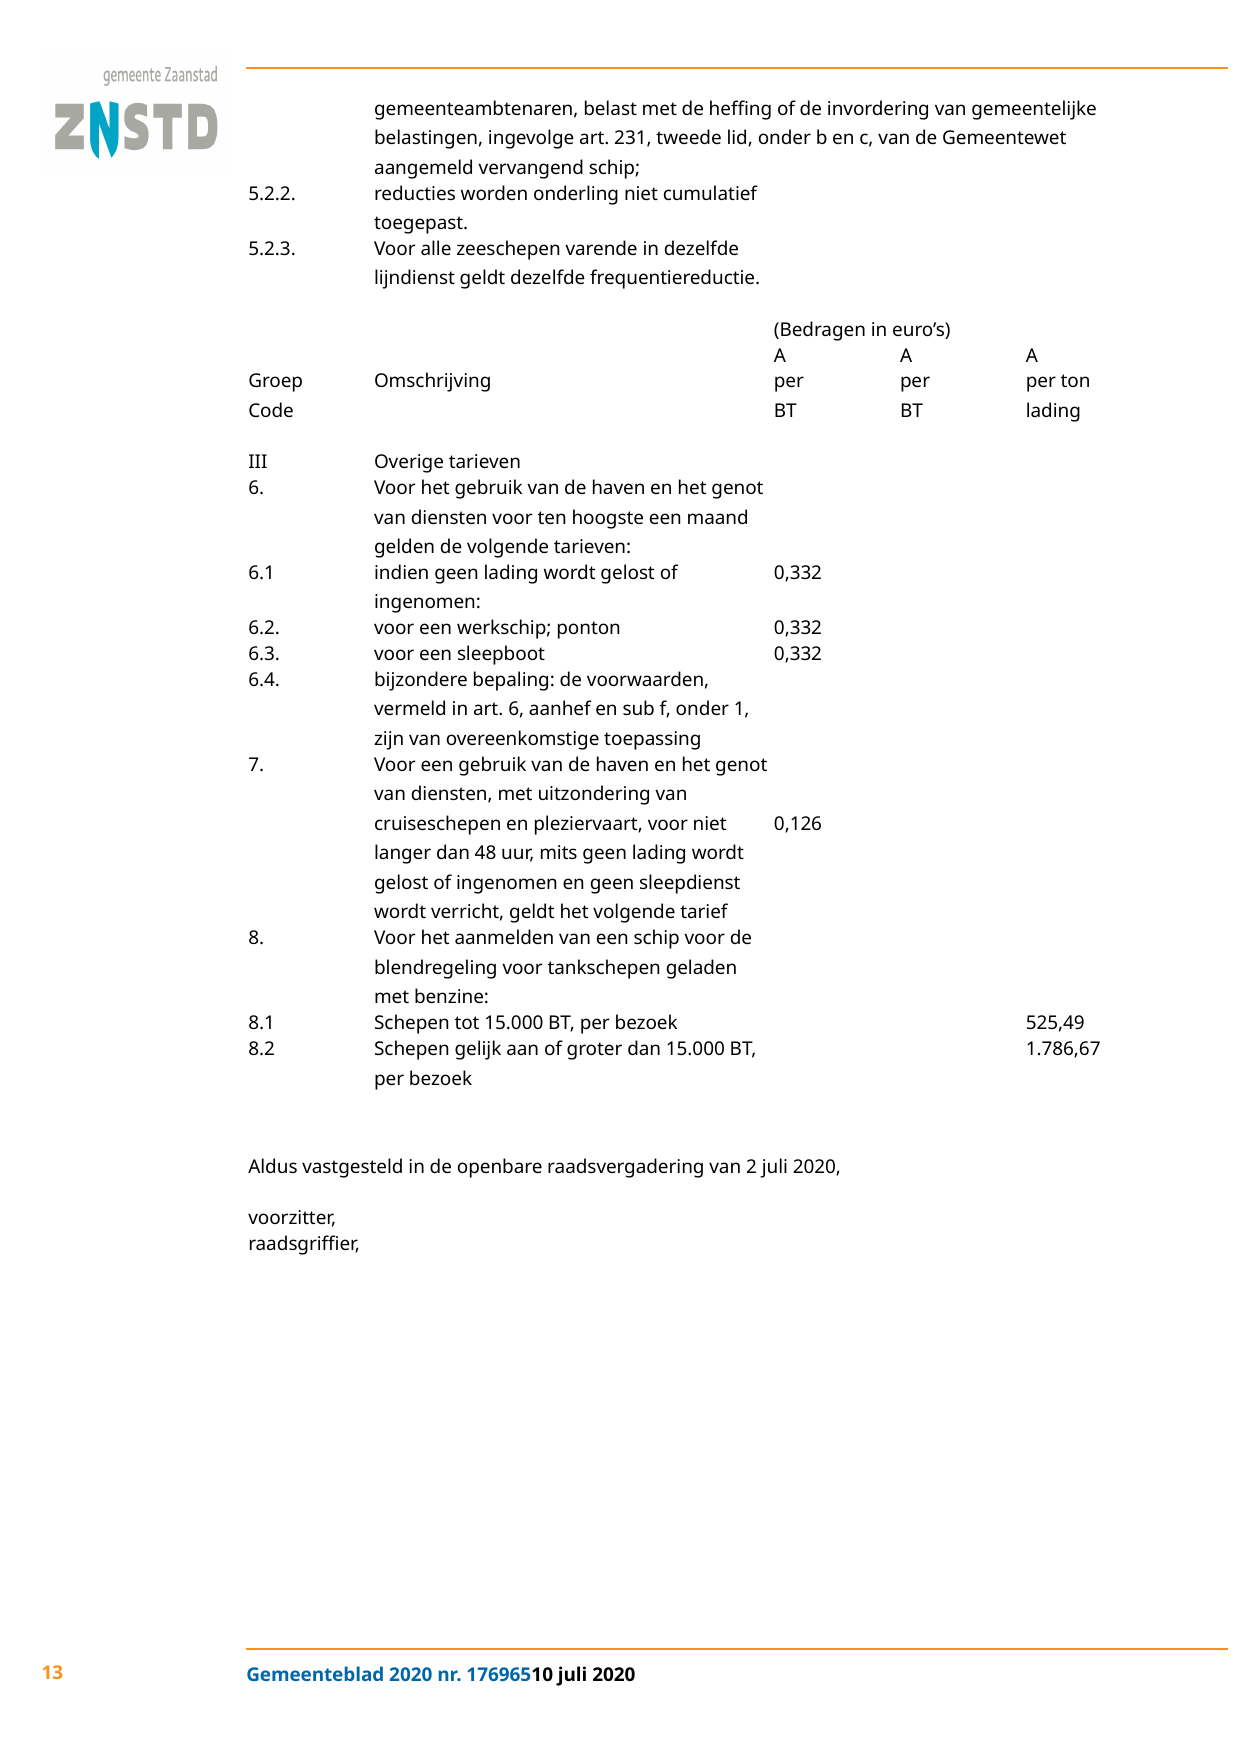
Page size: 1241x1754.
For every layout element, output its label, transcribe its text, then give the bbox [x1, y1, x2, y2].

table_cell [248, 95, 374, 180]
table_cell [774, 925, 900, 1009]
table_cell A [1026, 342, 1152, 367]
table_cell voor een sleepboot [374, 640, 774, 666]
table_cell [900, 751, 1026, 924]
table_cell [774, 474, 900, 559]
table_cell [1026, 559, 1152, 614]
text Aldus vastgesteld in de openbare raadsvergadering van 2 juli 2020, [248, 1153, 1152, 1178]
table_cell Voor alle zeeschepen varende in dezelfde lijndienst geldt dezelfde frequentiereductie. [374, 235, 774, 290]
table_cell [900, 235, 1026, 290]
table_cell Voor het aanmelden van een schip voor de blendregeling voor tankschepen geladen met benzine: [374, 925, 774, 1009]
table_cell [774, 1009, 900, 1035]
table_cell indien geen lading wordt gelost of ingenomen: [374, 559, 774, 614]
text raadsgriffier, [248, 1230, 1152, 1256]
table_cell bijzondere bepaling: de voorwaarden, vermeld in art. 6, aanhef en sub f, onder 1, zijn van overeenkomstige toepassing [374, 666, 774, 751]
table_cell 8. [248, 925, 374, 1009]
table_cell III [248, 449, 374, 474]
table_cell [900, 615, 1026, 640]
table_cell [900, 925, 1026, 1009]
table_cell [1026, 235, 1152, 290]
table_cell Groep Code [248, 368, 374, 423]
table_cell Voor een gebruik van de haven en het genot van diensten, met uitzondering van cruiseschepen en pleziervaart, voor niet langer dan 48 uur, mits geen lading wordt gelost of ingenomen en geen sleepdienst wordt verricht, geldt het volgende tarief [374, 751, 774, 924]
picture [41, 47, 231, 172]
table_cell Voor het gebruik van de haven en het genot van diensten voor ten hoogste een maand gelden de volgende tarieven: [374, 474, 774, 559]
table_cell A [900, 342, 1026, 367]
table_cell [900, 449, 1026, 474]
table_cell [1026, 751, 1152, 924]
table_cell [774, 449, 900, 474]
table_cell gemeenteambtenaren, belast met de heffing of de invordering van gemeentelijke belastingen, ingevolge art. 231, tweede lid, onder b en c, van de Gemeentewet aangemeld vervangend schip; [374, 95, 1152, 180]
table_cell 6.2. [248, 615, 374, 640]
table_cell [774, 235, 900, 290]
table_cell [900, 1009, 1026, 1035]
table_cell [1026, 640, 1152, 666]
table_cell [900, 640, 1026, 666]
table_cell reducties worden onderling niet cumulatief toegepast. [374, 180, 774, 235]
table_cell [1026, 180, 1152, 235]
table_cell Overige tarieven [374, 449, 774, 474]
table_cell [900, 666, 1026, 751]
table_cell 5.2.2. [248, 180, 374, 235]
table_cell 0,126 [774, 751, 900, 924]
table_cell [248, 342, 374, 367]
table_cell 0,332 [774, 559, 900, 614]
table_cell (Bedragen in euro’s) [774, 316, 1152, 342]
table_cell 6. [248, 474, 374, 559]
table_cell [1026, 449, 1152, 474]
table_cell 7. [248, 751, 374, 924]
table_cell [374, 316, 774, 342]
table_cell [1026, 615, 1152, 640]
table_cell [900, 559, 1026, 614]
table_cell 1.786,67 [1026, 1035, 1152, 1090]
table_cell [1026, 925, 1152, 1009]
table_cell [248, 290, 1152, 316]
table_cell [248, 316, 374, 342]
table_cell per BT [900, 368, 1026, 423]
table_cell 0,332 [774, 640, 900, 666]
table_cell [900, 1035, 1026, 1090]
table_cell 525,49 [1026, 1009, 1152, 1035]
table_cell A [774, 342, 900, 367]
table_cell [900, 474, 1026, 559]
table_cell 8.1 [248, 1009, 374, 1035]
table_cell [1026, 474, 1152, 559]
table_cell per ton lading [1026, 368, 1152, 423]
table_cell [774, 180, 900, 235]
table_cell 0,332 [774, 615, 900, 640]
table_cell Omschrijving [374, 368, 774, 423]
text voorzitter, [248, 1204, 1152, 1230]
table_cell [774, 666, 900, 751]
table_cell 6.1 [248, 559, 374, 614]
table_cell Schepen gelijk aan of groter dan 15.000 BT, per bezoek [374, 1035, 774, 1090]
table_cell [1026, 666, 1152, 751]
table_cell [774, 1035, 900, 1090]
table_cell [374, 342, 774, 367]
table_cell 6.4. [248, 666, 374, 751]
table_cell 6.3. [248, 640, 374, 666]
table_cell per BT [774, 368, 900, 423]
table_cell [900, 180, 1026, 235]
table_cell 5.2.3. [248, 235, 374, 290]
table_cell voor een werkschip; ponton [374, 615, 774, 640]
table_cell Schepen tot 15.000 BT, per bezoek [374, 1009, 774, 1035]
table_cell 8.2 [248, 1035, 374, 1090]
table_cell [248, 423, 1152, 448]
